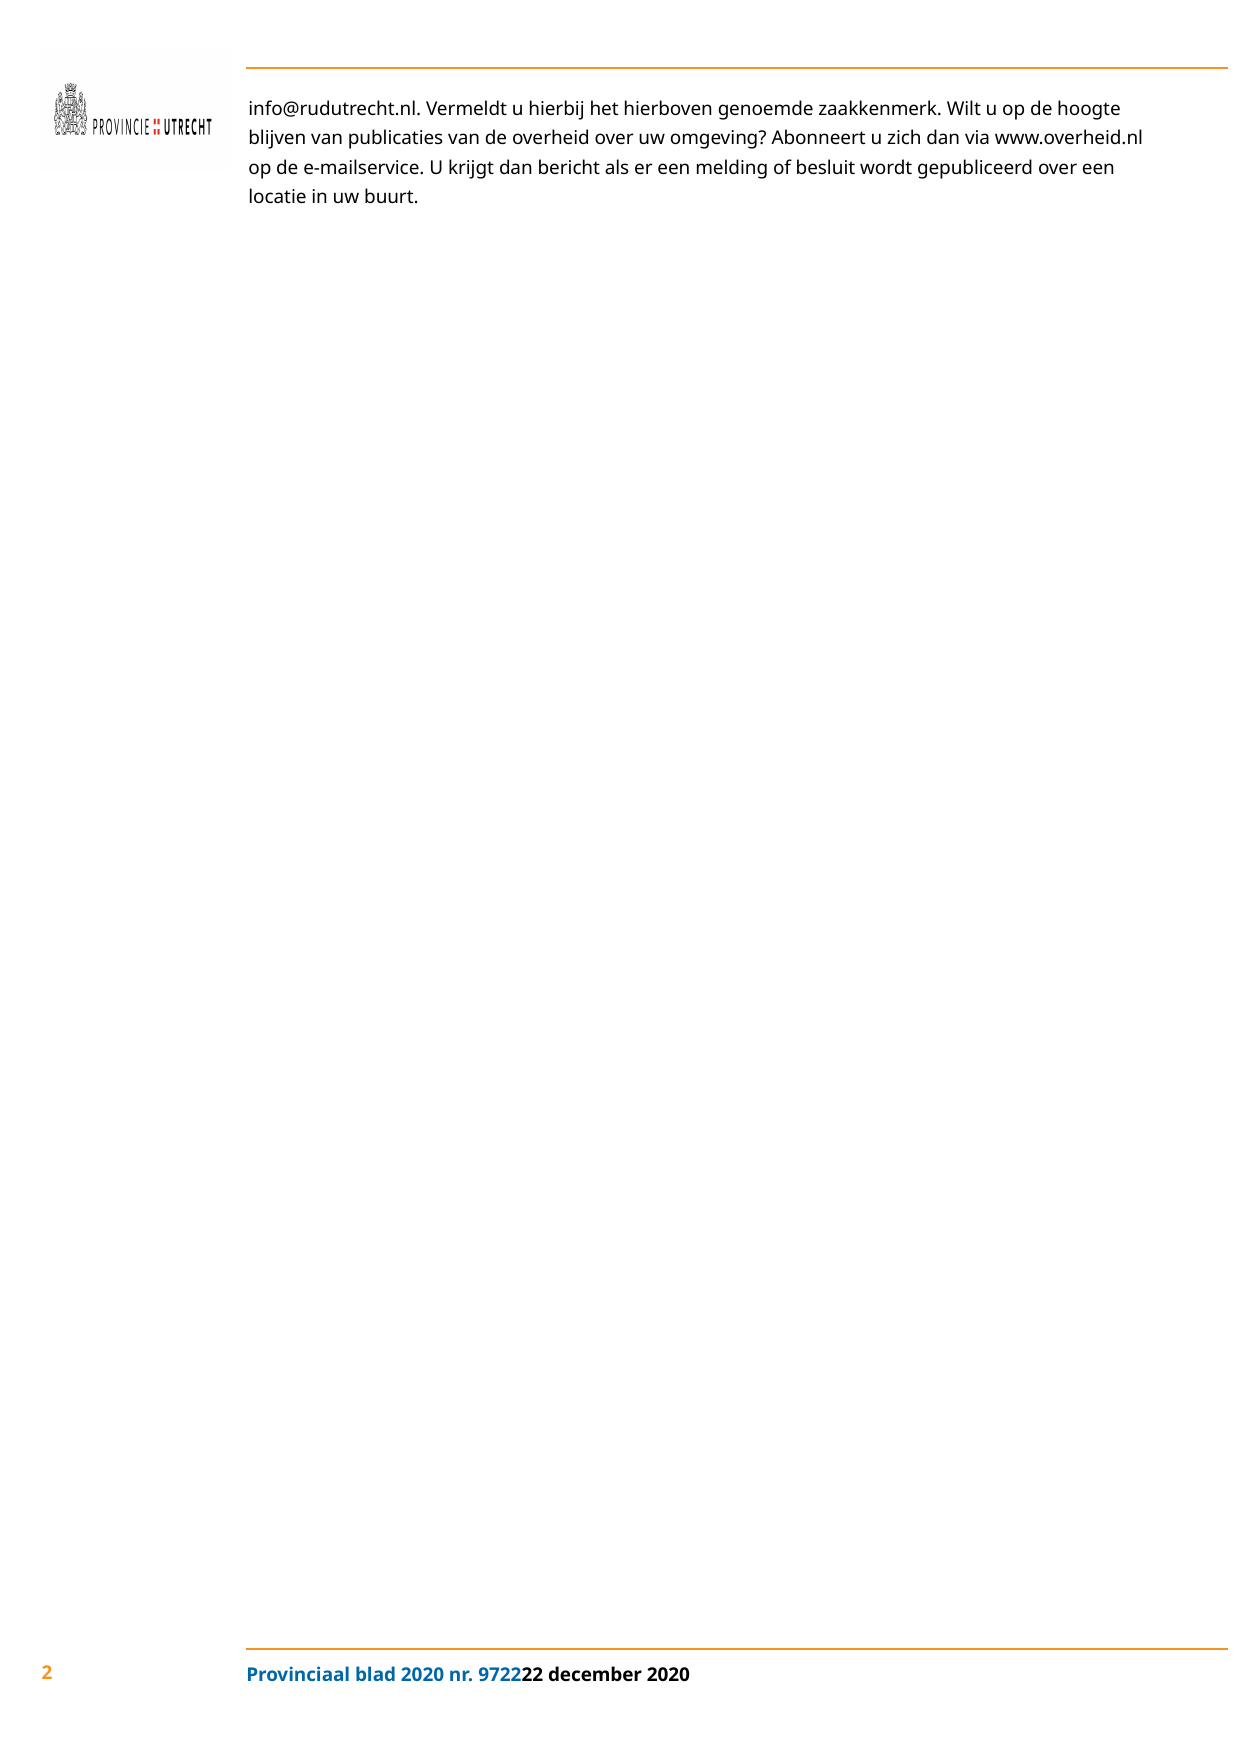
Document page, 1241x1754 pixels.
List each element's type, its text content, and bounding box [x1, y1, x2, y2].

picture [41, 47, 231, 172]
text info@rudutrecht.nl. Vermeldt u hierbij het hierboven genoemde zaakkenmerk. Wilt u op de hoogte blijven van publicaties van de overheid over uw omgeving? Abonneert u zich dan via www.overheid.nl op de e-mailservice. U krijgt dan bericht als er een melding of besluit wordt gepubliceerd over een locatie in uw buurt. [248, 95, 1152, 209]
